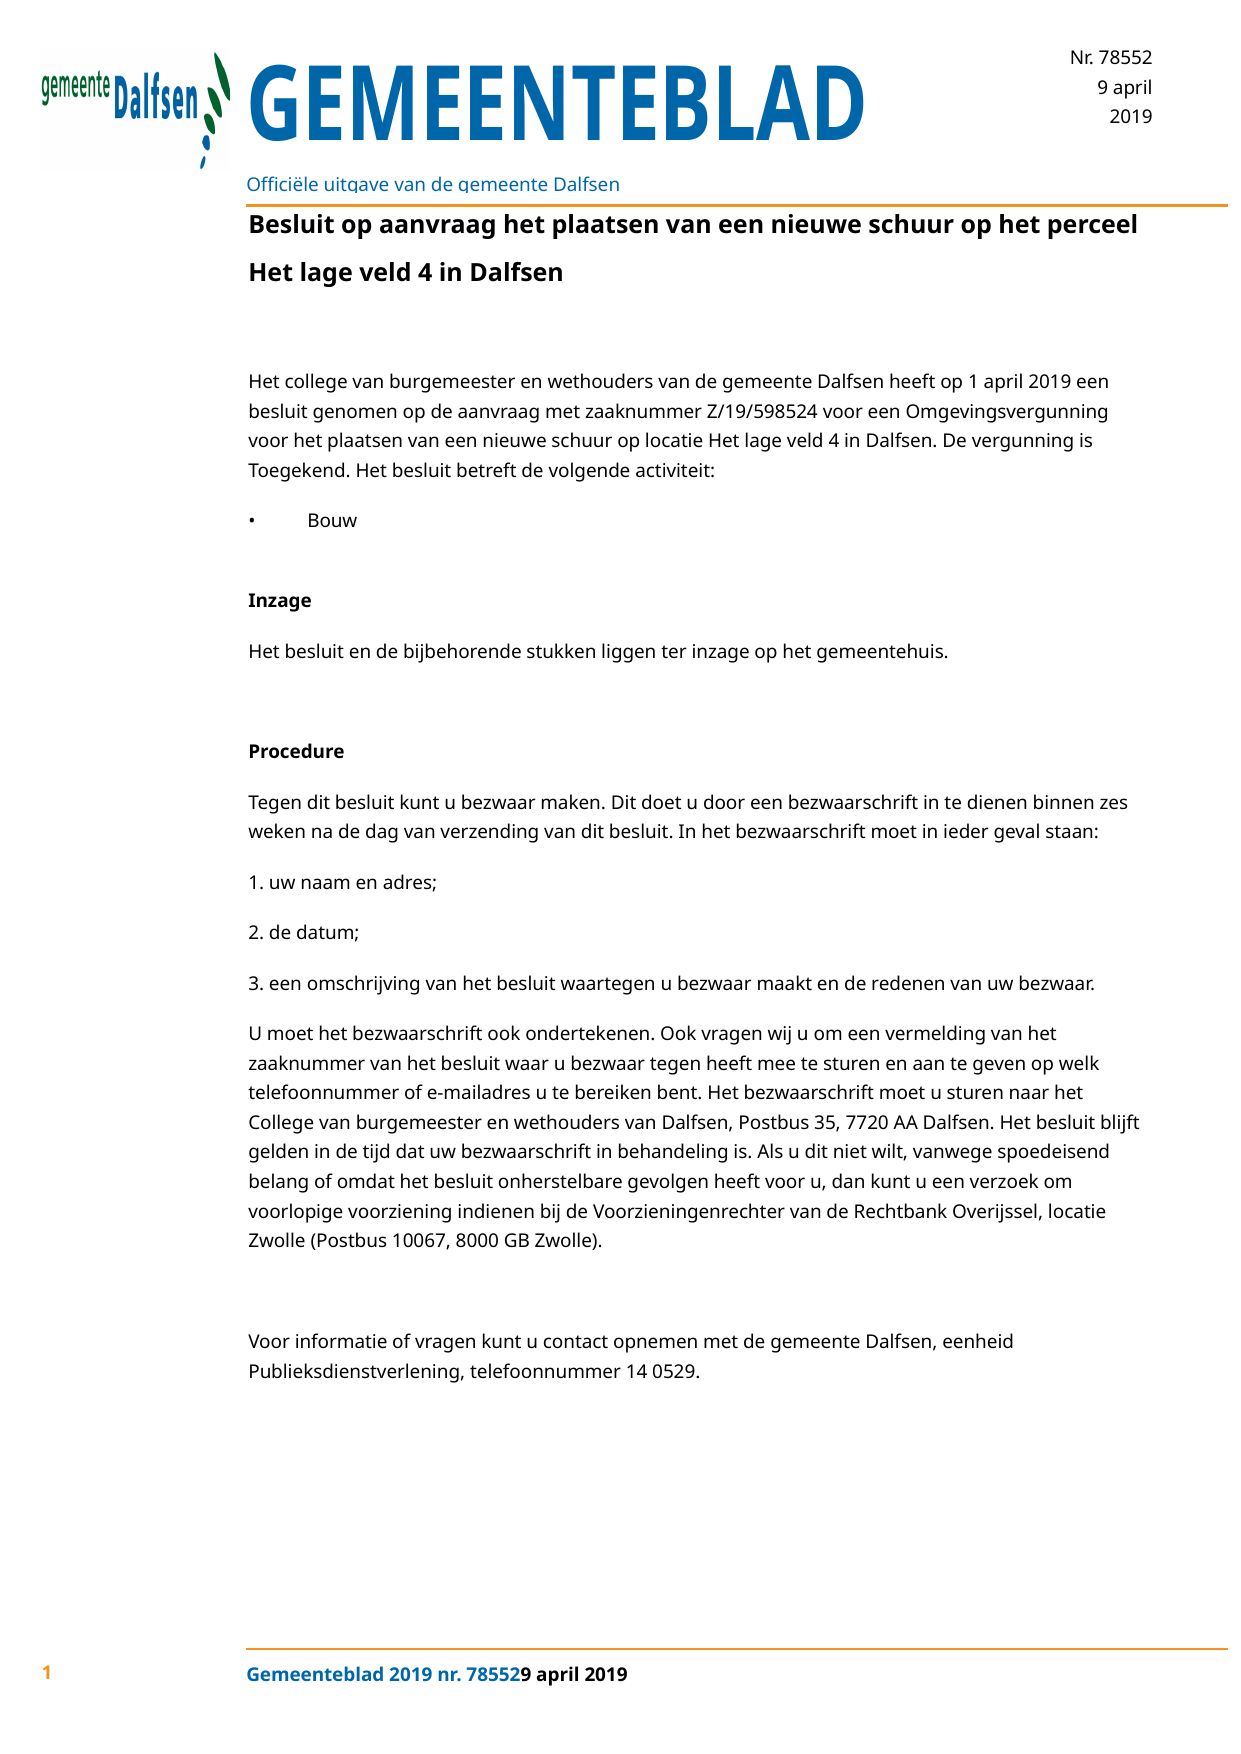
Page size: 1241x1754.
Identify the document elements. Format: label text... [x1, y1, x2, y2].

text Procedure [248, 739, 1152, 764]
text 3. een omschrijving van het besluit waartegen u bezwaar maakt en de redenen van uw bezwaar. [248, 970, 1152, 996]
text 1. uw naam en adres; [248, 869, 1152, 895]
list Bouw [248, 507, 1152, 533]
text U moet het bezwaarschrift ook ondertekenen. Ook vragen wij u om een vermelding van het zaaknummer van het besluit waar u bezwaar tegen heeft mee te sturen en aan te geven op welk telefoonnummer of e-mailadres u te bereiken bent. Het bezwaarschrift moet u sturen naar het College van burgemeester en wethouders van Dalfsen, Postbus 35, 7720 AA Dalfsen. Het besluit blijft gelden in de tijd dat uw bezwaarschrift in behandeling is. Als u dit niet wilt, vanwege spoedeisend belang of omdat het besluit onherstelbare gevolgen heeft voor u, dan kunt u een verzoek om voorlopige voorziening indienen bij de Voorzieningenrechter van de Rechtbank Overijssel, locatie Zwolle (Postbus 10067, 8000 GB Zwolle). [248, 1020, 1152, 1253]
text Voor informatie of vragen kunt u contact opnemen met de gemeente Dalfsen, eenheid Publieksdienstverlening, telefoonnummer 14 0529. [248, 1328, 1152, 1384]
picture [41, 47, 231, 172]
text Tegen dit besluit kunt u bezwaar maken. Dit doet u door een bezwaarschrift in te dienen binnen zes weken na de dag van verzending van dit besluit. In het bezwaarschrift moet in ieder geval staan: [248, 789, 1152, 844]
text Besluit op aanvraag het plaatsen van een nieuwe schuur op het perceel Het lage veld 4 in Dalfsen [248, 207, 1152, 288]
text Het college van burgemeester en wethouders van de gemeente Dalfsen heeft op 1 april 2019 een besluit genomen op de aanvraag met zaaknummer Z/19/598524 voor een Omgevingsvergunning voor het plaatsen van een nieuwe schuur op locatie Het lage veld 4 in Dalfsen. De vergunning is Toegekend. Het besluit betreft de volgende activiteit: [248, 368, 1152, 483]
text 2. de datum; [248, 919, 1152, 945]
text Het besluit en de bijbehorende stukken liggen ter inzage op het gemeentehuis. [248, 638, 1152, 664]
text Inzage [248, 587, 1152, 613]
